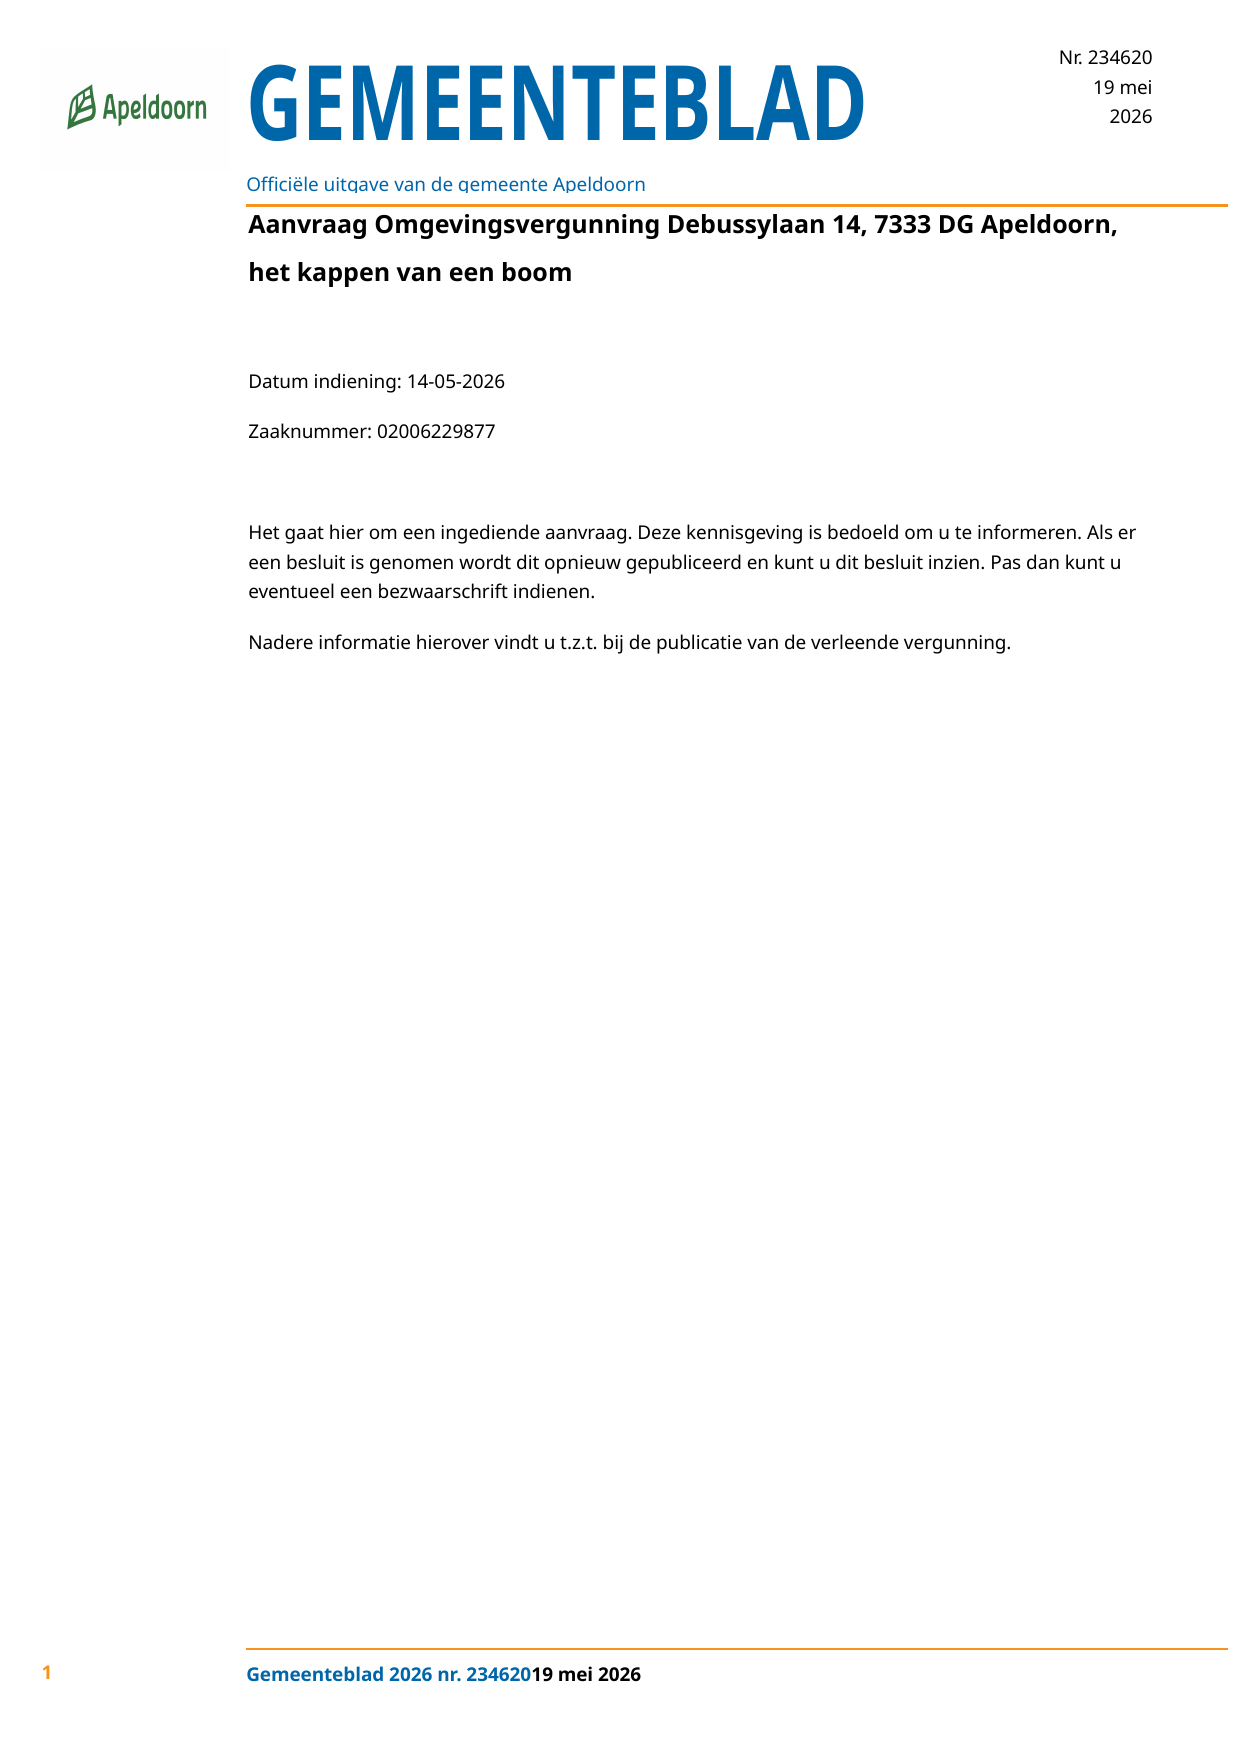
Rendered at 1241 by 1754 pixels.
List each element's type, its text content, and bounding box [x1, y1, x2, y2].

text Datum indiening: 14-05-2026 [248, 368, 1152, 394]
text Aanvraag Omgevingsvergunning Debussylaan 14, 7333 DG Apeldoorn, het kappen van een boom [248, 207, 1152, 288]
text Zaaknummer: 02006229877 [248, 419, 1152, 444]
picture [41, 47, 231, 172]
text Nadere informatie hierover vindt u t.z.t. bij de publicatie van de verleende vergunning. [248, 629, 1152, 655]
text Het gaat hier om een ingediende aanvraag. Deze kennisgeving is bedoeld om u te informeren. Als er een besluit is genomen wordt dit opnieuw gepubliceerd en kunt u dit besluit inzien. Pas dan kunt u eventueel een bezwaarschrift indienen. [248, 519, 1152, 604]
